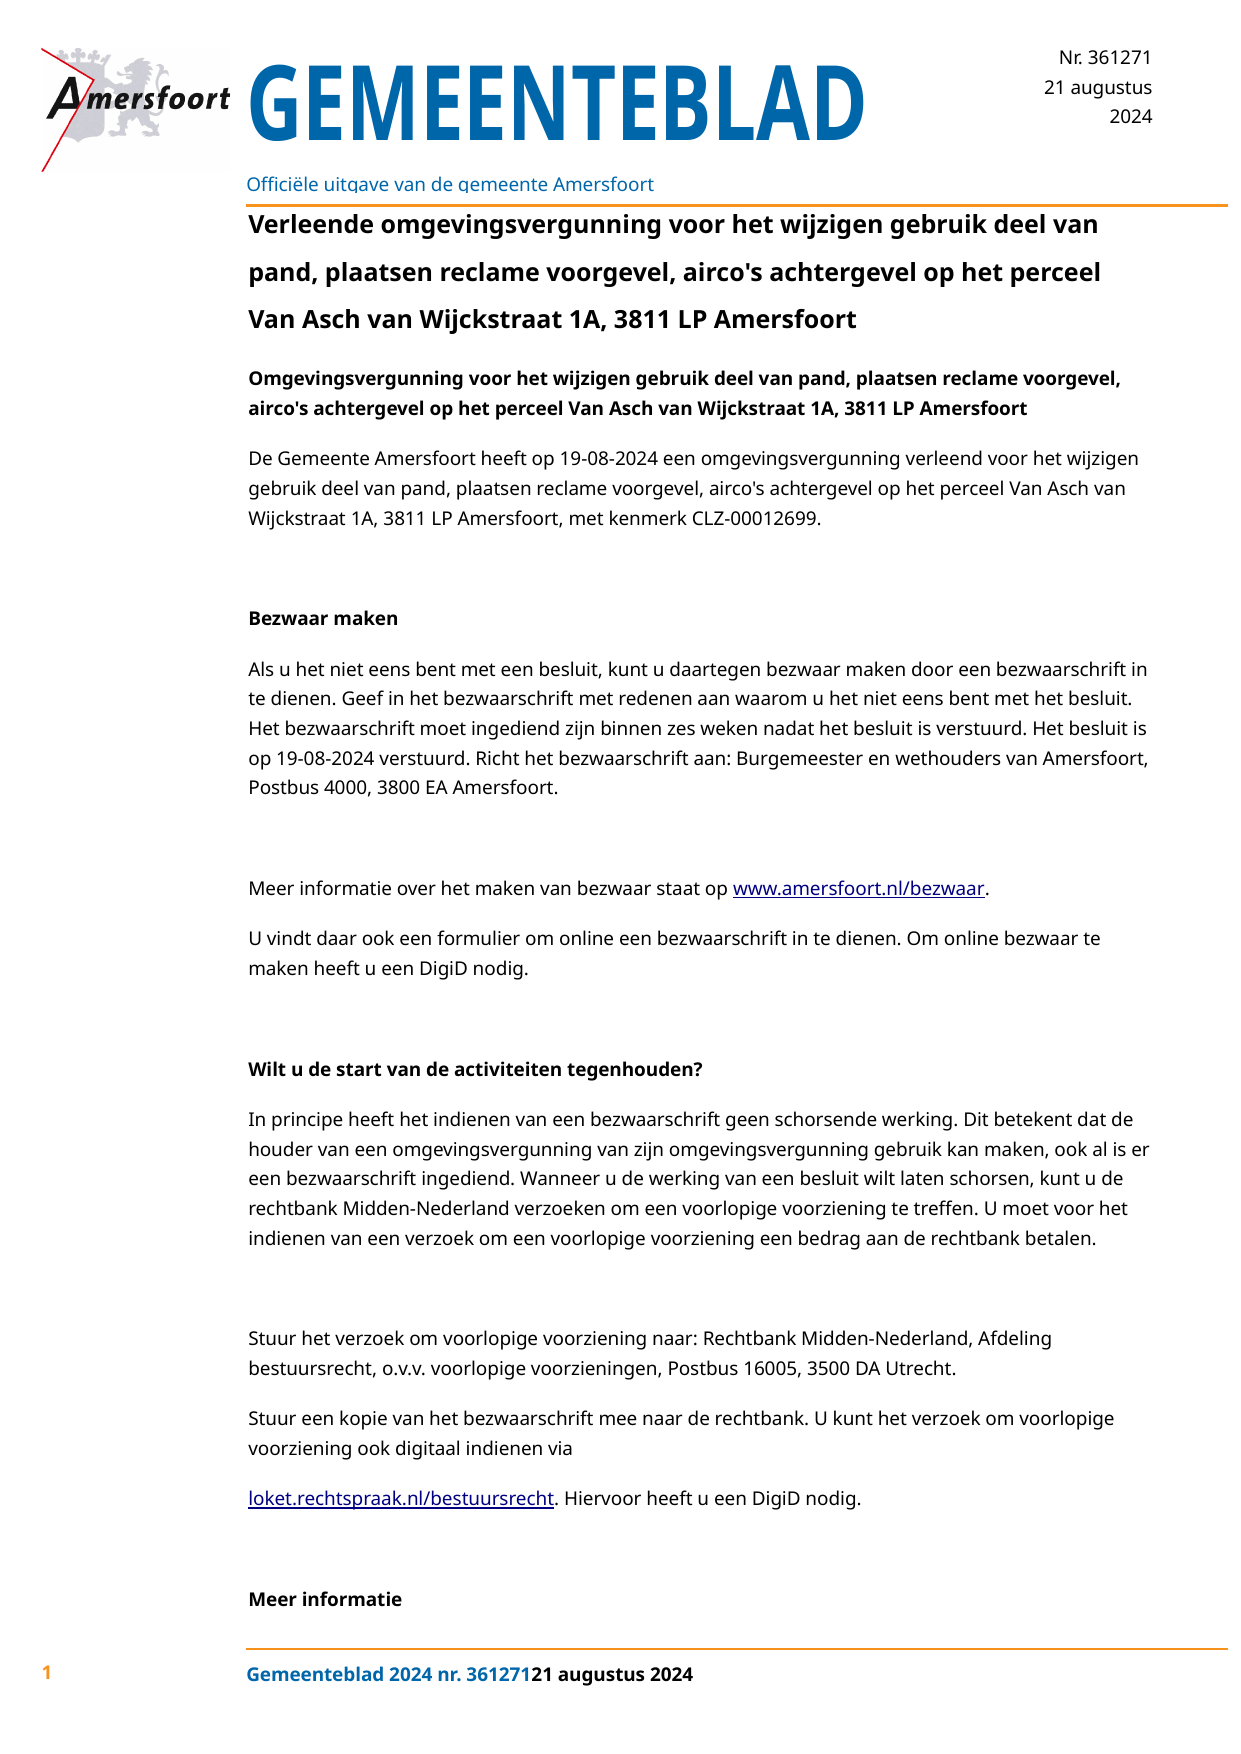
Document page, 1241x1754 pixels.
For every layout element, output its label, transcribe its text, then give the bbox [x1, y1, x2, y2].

text Wilt u de start van de activiteiten tegenhouden? [248, 1056, 1152, 1082]
text De Gemeente Amersfoort heeft op 19-08-2024 een omgevingsvergunning verleend voor het wijzigen gebruik deel van pand, plaatsen reclame voorgevel, airco's achtergevel op het perceel Van Asch van Wijckstraat 1A, 3811 LP Amersfoort, met kenmerk CLZ-00012699. [248, 446, 1152, 530]
text Bezwaar maken [248, 606, 1152, 631]
text Stuur een kopie van het bezwaarschrift mee naar de rechtbank. U kunt het verzoek om voorlopige voorziening ook digitaal indienen via [248, 1406, 1152, 1461]
text Meer informatie [248, 1586, 1152, 1612]
text Stuur het verzoek om voorlopige voorziening naar: Rechtbank Midden-Nederland, Afdeling bestuursrecht, o.v.v. voorlopige voorzieningen, Postbus 16005, 3500 DA Utrecht. [248, 1326, 1152, 1381]
picture [41, 47, 231, 172]
text Verleende omgevingsvergunning voor het wijzigen gebruik deel van pand, plaatsen reclame voorgevel, airco's achtergevel op het perceel Van Asch van Wijckstraat 1A, 3811 LP Amersfoort [248, 207, 1152, 336]
text In principe heeft het indienen van een bezwaarschrift geen schorsende werking. Dit betekent dat de houder van een omgevingsvergunning van zijn omgevingsvergunning gebruik kan maken, ook al is er een bezwaarschrift ingediend. Wanneer u de werking van een besluit wilt laten schorsen, kunt u de rechtbank Midden-Nederland verzoeken om een voorlopige voorziening te treffen. U moet voor het indienen van een verzoek om een voorlopige voorziening een bedrag aan de rechtbank betalen. [248, 1106, 1152, 1250]
text loket.rechtspraak.nl/bestuursrecht. Hiervoor heeft u een DigiD nodig. [248, 1486, 1152, 1511]
text U vindt daar ook een formulier om online een bezwaarschrift in te dienen. Om online bezwaar te maken heeft u een DigiD nodig. [248, 926, 1152, 981]
text Omgevingsvergunning voor het wijzigen gebruik deel van pand, plaatsen reclame voorgevel, airco's achtergevel op het perceel Van Asch van Wijckstraat 1A, 3811 LP Amersfoort [248, 366, 1152, 421]
text Als u het niet eens bent met een besluit, kunt u daartegen bezwaar maken door een bezwaarschrift in te dienen. Geef in het bezwaarschrift met redenen aan waarom u het niet eens bent met het besluit. Het bezwaarschrift moet ingediend zijn binnen zes weken nadat het besluit is verstuurd. Het besluit is op 19-08-2024 verstuurd. Richt het bezwaarschrift aan: Burgemeester en wethouders van Amersfoort, Postbus 4000, 3800 EA Amersfoort. [248, 656, 1152, 800]
text Meer informatie over het maken van bezwaar staat op www.amersfoort.nl/bezwaar. [248, 875, 1152, 901]
